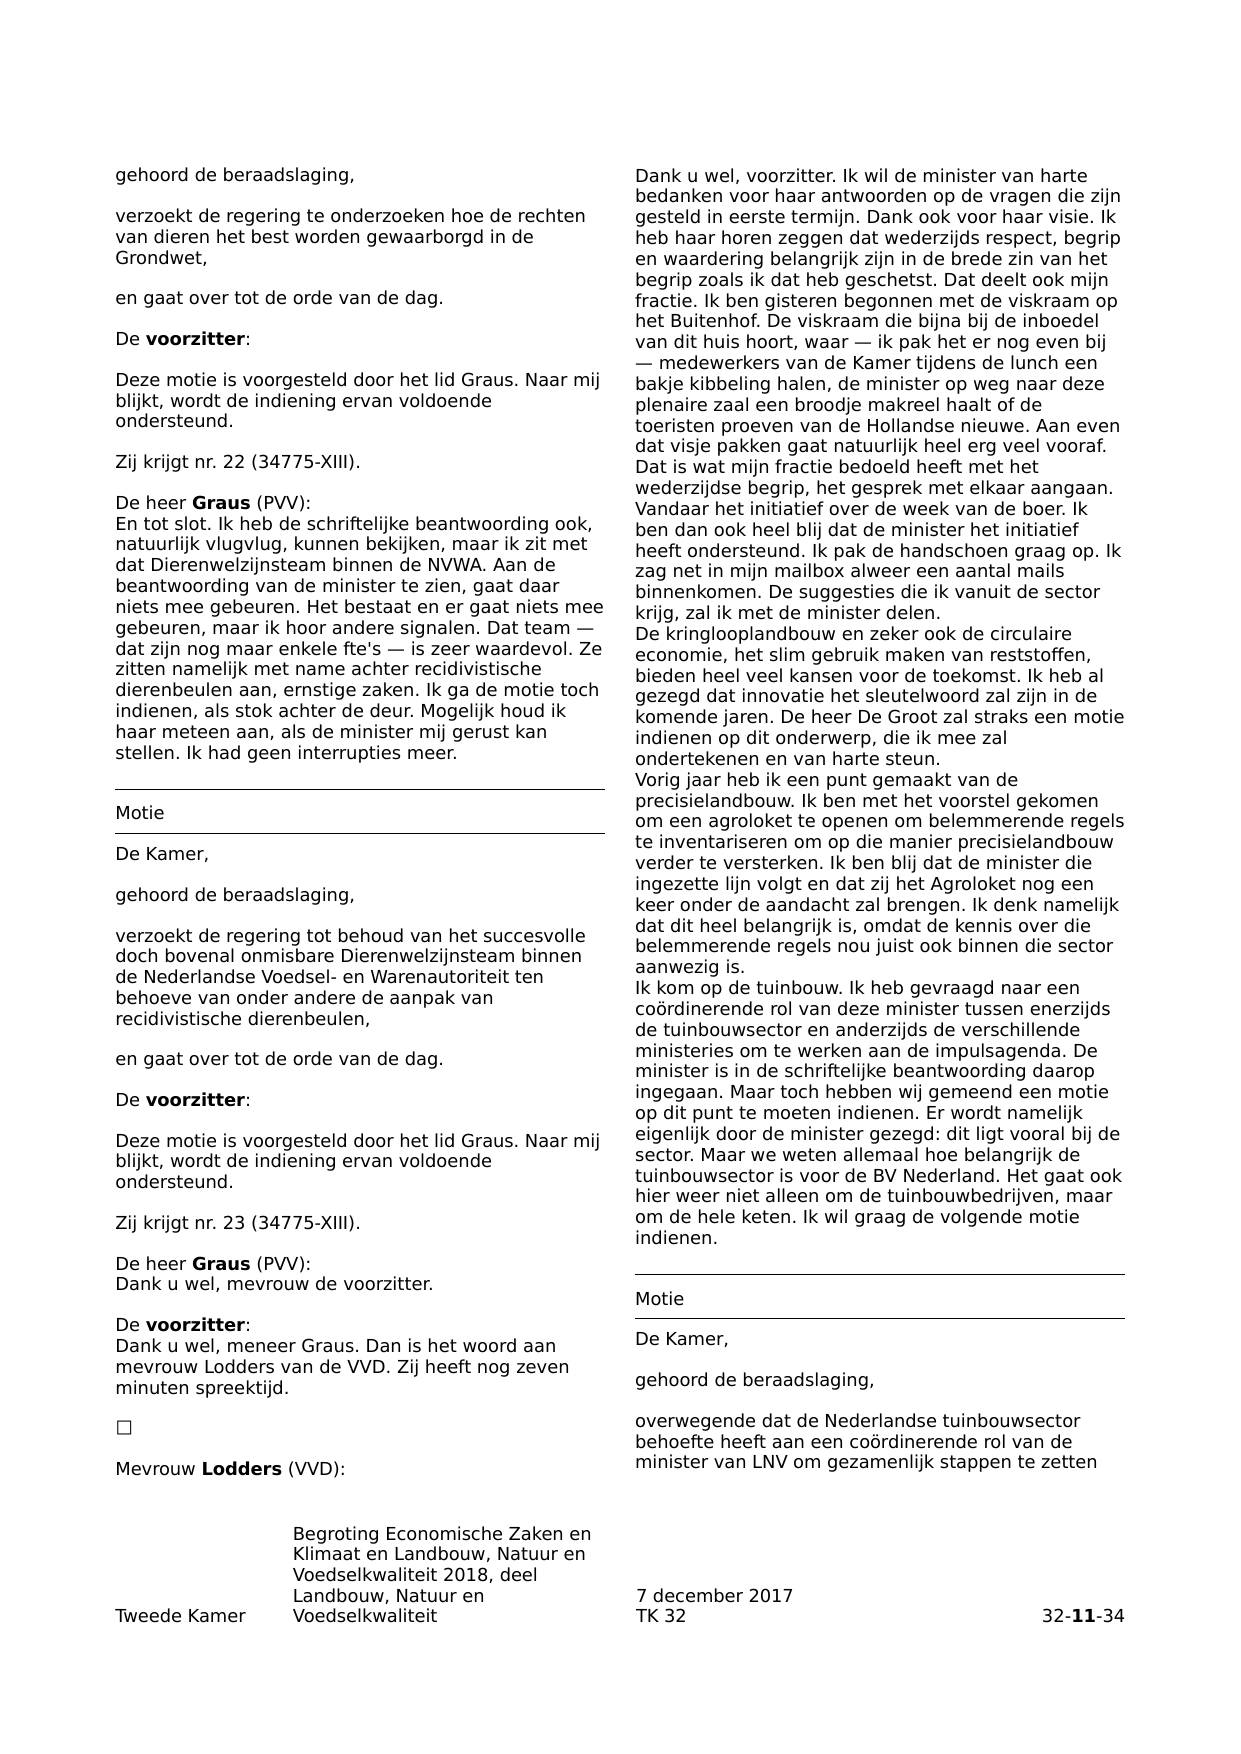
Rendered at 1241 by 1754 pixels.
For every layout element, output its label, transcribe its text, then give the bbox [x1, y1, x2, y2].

text Motie [635, 1288, 1125, 1309]
text en gaat over tot de orde van de dag. [115, 288, 605, 309]
text De voorzitter: [115, 1315, 605, 1336]
text Ik kom op de tuinbouw. Ik heb gevraagd naar een coördinerende rol van deze minister tussen enerzijds de tuinbouwsector en anderzijds de verschillende ministeries om te werken aan de impulsagenda. De minister is in de schriftelijke beantwoording daarop ingegaan. Maar toch hebben wij gemeend een motie op dit punt te moeten indienen. Er wordt namelijk eigenlijk door de minister gezegd: dit ligt vooral bij de sector. Maar we weten allemaal hoe belangrijk de tuinbouwsector is voor de BV Nederland. Het gaat ook hier weer niet alleen om de tuinbouwbedrijven, maar om de hele keten. Ik wil graag de volgende motie indienen. [635, 978, 1125, 1249]
text De voorzitter: [115, 1090, 605, 1111]
text ⬜ [115, 1418, 605, 1439]
text Motie [115, 803, 605, 824]
text De heer Graus (PVV): [115, 1253, 605, 1274]
text Deze motie is voorgesteld door het lid Graus. Naar mij blijkt, wordt de indiening ervan voldoende ondersteund. [115, 370, 605, 432]
text De heer Graus (PVV): [115, 493, 605, 513]
text Dank u wel, voorzitter. Ik wil de minister van harte bedanken voor haar antwoorden op de vragen die zijn gesteld in eerste termijn. Dank ook voor haar visie. Ik heb haar horen zeggen dat wederzijds respect, begrip en waardering belangrijk zijn in de brede zin van het begrip zoals ik dat heb geschetst. Dat deelt ook mijn fractie. Ik ben gisteren begonnen met de viskraam op het Buitenhof. De viskraam die bijna bij de inboedel van dit huis hoort, waar — ik pak het er nog even bij — medewerkers van de Kamer tijdens de lunch een bakje kibbeling halen, de minister op weg naar deze plenaire zaal een broodje makreel haalt of de toeristen proeven van de Hollandse nieuwe. Aan even dat visje pakken gaat natuurlijk heel erg veel vooraf. Dat is wat mijn fractie bedoeld heeft met het wederzijdse begrip, het gesprek met elkaar aangaan. Vandaar het initiatief over de week van de boer. Ik ben dan ook heel blij dat de minister het initiatief heeft ondersteund. Ik pak de handschoen graag op. Ik zag net in mijn mailbox alweer een aantal mails binnenkomen. De suggesties die ik vanuit de sector krijg, zal ik met de minister delen. [635, 165, 1125, 624]
text gehoord de beraadslaging, [635, 1370, 1125, 1391]
text Zij krijgt nr. 22 (34775-XIII). [115, 452, 605, 473]
text En tot slot. Ik heb de schriftelijke beantwoording ook, natuurlijk vlugvlug, kunnen bekijken, maar ik zit met dat Dierenwelzijnsteam binnen de NVWA. Aan de beantwoording van de minister te zien, gaat daar niets mee gebeuren. Het bestaat en er gaat niets mee gebeuren, maar ik hoor andere signalen. Dat team — dat zijn nog maar enkele fte's — is zeer waardevol. Ze zitten namelijk met name achter recidivistische dierenbeulen aan, ernstige zaken. Ik ga de motie toch indienen, als stok achter de deur. Mogelijk houd ik haar meteen aan, als de minister mij gerust kan stellen. Ik had geen interrupties meer. [115, 513, 605, 763]
text verzoekt de regering te onderzoeken hoe de rechten van dieren het best worden gewaarborgd in de Grondwet, [115, 206, 605, 268]
text Mevrouw Lodders (VVD): [115, 1459, 605, 1480]
text Vorig jaar heb ik een punt gemaakt van de precisielandbouw. Ik ben met het voorstel gekomen om een agroloket te openen om belemmerende regels te inventariseren om op die manier precisielandbouw verder te versterken. Ik ben blij dat de minister die ingezette lijn volgt en dat zij het Agroloket nog een keer onder de aandacht zal brengen. Ik denk namelijk dat dit heel belangrijk is, omdat de kennis over die belemmerende regels nou juist ook binnen die sector aanwezig is. [635, 769, 1125, 978]
text Deze motie is voorgesteld door het lid Graus. Naar mij blijkt, wordt de indiening ervan voldoende ondersteund. [115, 1131, 605, 1193]
text De Kamer, [635, 1329, 1125, 1350]
text Zij krijgt nr. 23 (34775-XIII). [115, 1213, 605, 1233]
text gehoord de beraadslaging, [115, 885, 605, 905]
text overwegende dat de Nederlandse tuinbouwsector behoefte heeft aan een coördinerende rol van de minister van LNV om gezamenlijk stappen te zetten [635, 1411, 1125, 1473]
text gehoord de beraadslaging, [115, 165, 605, 186]
text De voorzitter: [115, 329, 605, 350]
text Dank u wel, meneer Graus. Dan is het woord aan mevrouw Lodders van de VVD. Zij heeft nog zeven minuten spreektijd. [115, 1336, 605, 1398]
text verzoekt de regering tot behoud van het succesvolle doch bovenal onmisbare Dierenwelzijnsteam binnen de Nederlandse Voedsel- en Warenautoriteit ten behoeve van onder andere de aanpak van recidivistische dierenbeulen, [115, 925, 605, 1029]
text De kringlooplandbouw en zeker ook de circulaire economie, het slim gebruik maken van reststoffen, bieden heel veel kansen voor de toekomst. Ik heb al gezegd dat innovatie het sleutelwoord zal zijn in de komende jaren. De heer De Groot zal straks een motie indienen op dit onderwerp, die ik mee zal ondertekenen en van harte steun. [635, 624, 1125, 769]
text en gaat over tot de orde van de dag. [115, 1049, 605, 1070]
text Dank u wel, mevrouw de voorzitter. [115, 1274, 605, 1295]
text De Kamer, [115, 844, 605, 865]
